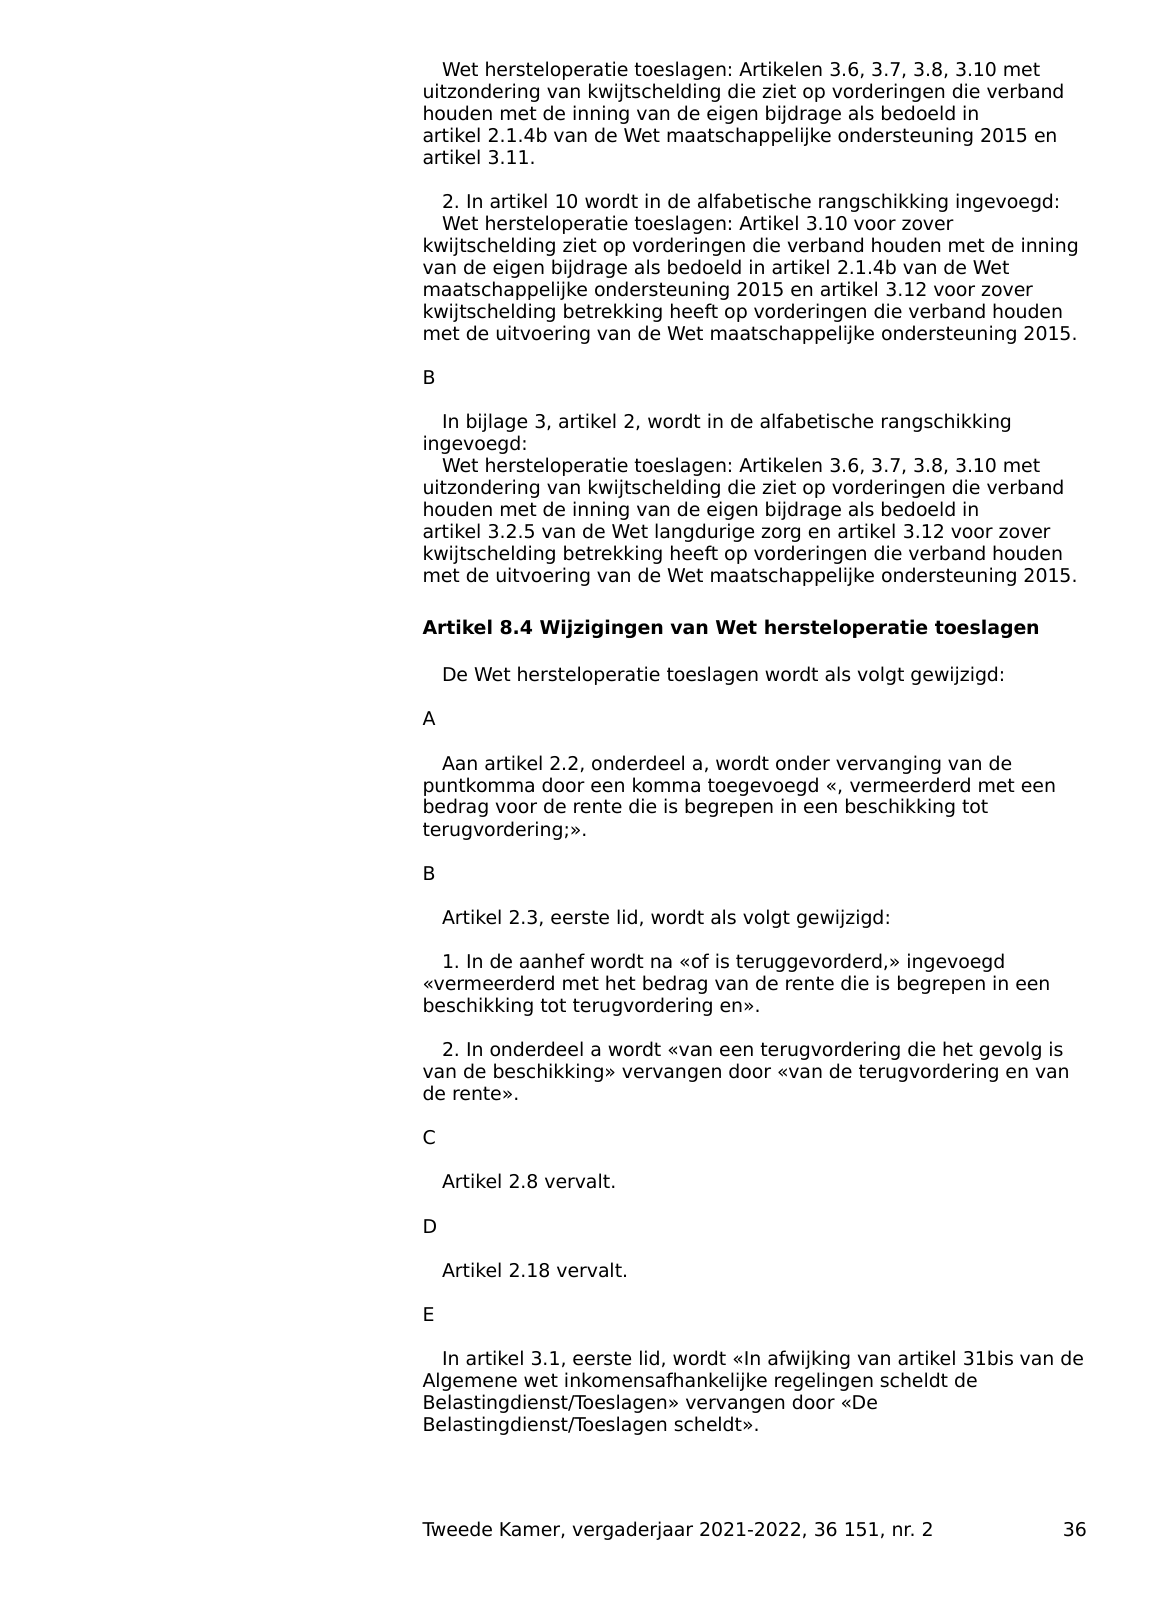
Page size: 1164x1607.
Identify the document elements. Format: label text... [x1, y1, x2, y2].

text D [422, 1216, 1087, 1237]
subtitle Artikel 8.4 Wijzigingen van Wet hersteloperatie toeslagen [422, 617, 1087, 639]
text Artikel 2.3, eerste lid, wordt als volgt gewijzigd: [422, 907, 1087, 929]
text Wet hersteloperatie toeslagen: Artikelen 3.6, 3.7, 3.8, 3.10 met uitzondering van kwijtschelding die ziet op vorderingen die verband houden met de inning van de eigen bijdrage als bedoeld in artikel 2.1.4b van de Wet maatschappelijke ondersteuning 2015 en artikel 3.11. [422, 59, 1087, 169]
text E [422, 1304, 1087, 1326]
text Artikel 2.18 vervalt. [422, 1260, 1087, 1282]
text 1. In de aanhef wordt na «of is teruggevorderd,» ingevoegd «vermeerderd met het bedrag van de rente die is begrepen in een beschikking tot terugvordering en». [422, 951, 1087, 1017]
text In bijlage 3, artikel 2, wordt in de alfabetische rangschikking ingevoegd: [422, 411, 1087, 455]
text B [422, 863, 1087, 884]
text B [422, 367, 1087, 389]
text Wet hersteloperatie toeslagen: Artikelen 3.6, 3.7, 3.8, 3.10 met uitzondering van kwijtschelding die ziet op vorderingen die verband houden met de inning van de eigen bijdrage als bedoeld in artikel 3.2.5 van de Wet langdurige zorg en artikel 3.12 voor zover kwijtschelding betrekking heeft op vorderingen die verband houden met de uitvoering van de Wet maatschappelijke ondersteuning 2015. [422, 455, 1087, 587]
text De Wet hersteloperatie toeslagen wordt als volgt gewijzigd: [422, 664, 1087, 686]
text Artikel 2.8 vervalt. [422, 1171, 1087, 1193]
text 2. In onderdeel a wordt «van een terugvordering die het gevolg is van de beschikking» vervangen door «van de terugvordering en van de rente». [422, 1039, 1087, 1105]
text In artikel 3.1, eerste lid, wordt «In afwijking van artikel 31bis van de Algemene wet inkomensafhankelijke regelingen scheldt de Belastingdienst/Toeslagen» vervangen door «De Belastingdienst/Toeslagen scheldt». [422, 1348, 1087, 1436]
text Wet hersteloperatie toeslagen: Artikel 3.10 voor zover kwijtschelding ziet op vorderingen die verband houden met de inning van de eigen bijdrage als bedoeld in artikel 2.1.4b van de Wet maatschappelijke ondersteuning 2015 en artikel 3.12 voor zover kwijtschelding betrekking heeft op vorderingen die verband houden met de uitvoering van de Wet maatschappelijke ondersteuning 2015. [422, 213, 1087, 345]
text 2. In artikel 10 wordt in de alfabetische rangschikking ingevoegd: [422, 191, 1087, 213]
text C [422, 1127, 1087, 1149]
text A [422, 708, 1087, 730]
text Aan artikel 2.2, onderdeel a, wordt onder vervanging van de puntkomma door een komma toegevoegd «, vermeerderd met een bedrag voor de rente die is begrepen in een beschikking tot terugvordering;». [422, 752, 1087, 840]
